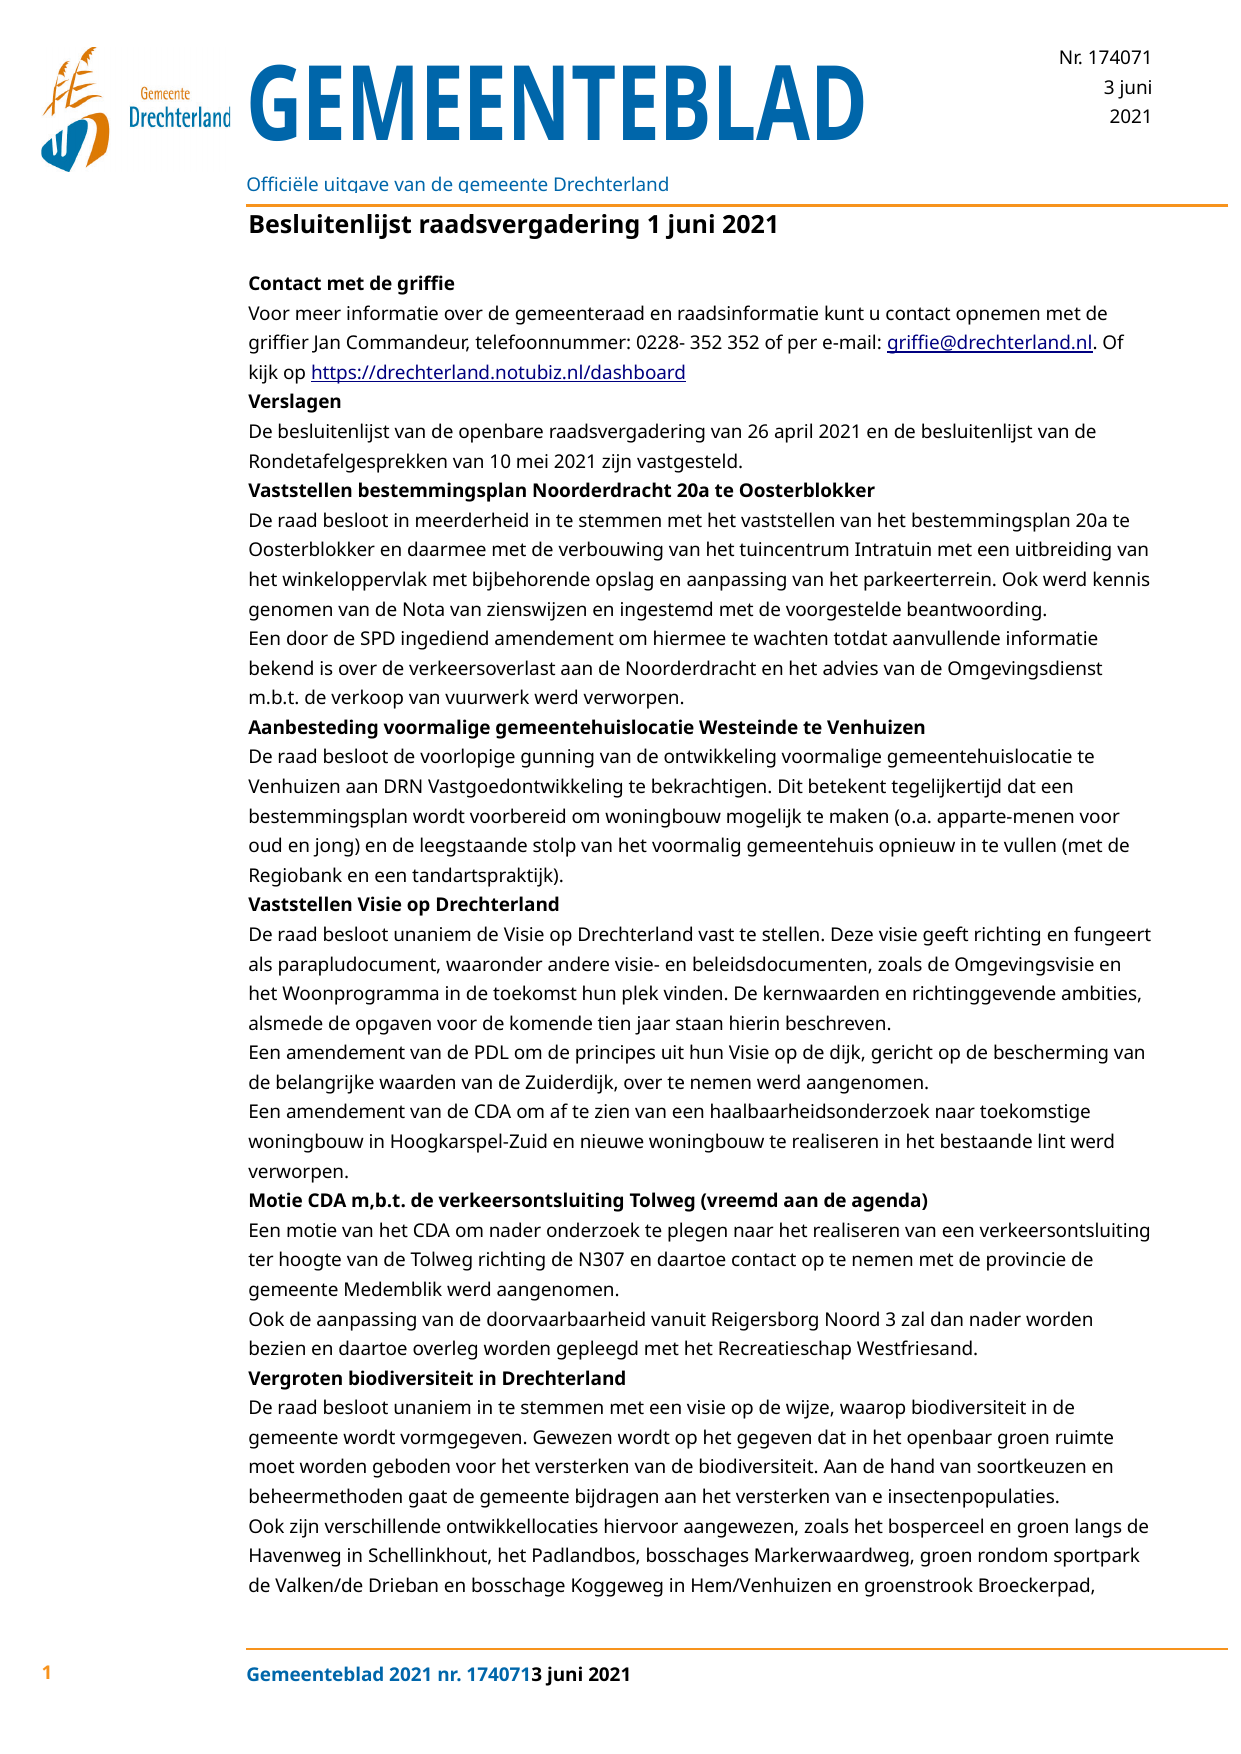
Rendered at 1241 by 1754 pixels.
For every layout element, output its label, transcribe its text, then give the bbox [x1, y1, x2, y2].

text Contact met de griffie [248, 270, 1152, 296]
text Een motie van het CDA om nader onderzoek te plegen naar het realiseren van een verkeersontsluiting ter hoogte van de Tolweg richting de N307 en daartoe contact op te nemen met de provincie de gemeente Medemblik werd aangenomen. [248, 1217, 1152, 1302]
text Een amendement van de CDA om af te zien van een haalbaarheidsonderzoek naar toekomstige woningbouw in Hoogkarspel-Zuid en nieuwe woningbouw te realiseren in het bestaande lint werd verworpen. [248, 1099, 1152, 1183]
text Voor meer informatie over de gemeenteraad en raadsinformatie kunt u contact opnemen met de griffier Jan Commandeur, telefoonnummer: 0228- 352 352 of per e-mail: griffie@drechterland.nl. Of kijk op https://drechterland.notubiz.nl/dashboard [248, 300, 1152, 385]
text De raad besloot unaniem in te stemmen met een visie op de wijze, waarop biodiversiteit in de gemeente wordt vormgegeven. Gewezen wordt op het gegeven dat in het openbaar groen ruimte moet worden geboden voor het versterken van de biodiversiteit. Aan de hand van soortkeuzen en beheermethoden gaat de gemeente bijdragen aan het versterken van e insectenpopulaties. [248, 1394, 1152, 1509]
text De besluitenlijst van de openbare raadsvergadering van 26 april 2021 en de besluitenlijst van de Rondetafelgesprekken van 10 mei 2021 zijn vastgesteld. [248, 418, 1152, 473]
text Motie CDA m,b.t. de verkeersontsluiting Tolweg (vreemd aan de agenda) [248, 1187, 1152, 1213]
text Aanbesteding voormalige gemeentehuislocatie Westeinde te Venhuizen [248, 714, 1152, 740]
text Vaststellen Visie op Drechterland [248, 892, 1152, 917]
text Ook zijn verschillende ontwikkellocaties hiervoor aangewezen, zoals het bosperceel en groen langs de Havenweg in Schellinkhout, het Padlandbos, bosschages Markerwaardweg, groen rondom sportpark de Valken/de Drieban en bosschage Koggeweg in Hem/Venhuizen en groenstrook Broeckerpad, [248, 1513, 1152, 1598]
text De raad besloot unaniem de Visie op Drechterland vast te stellen. Deze visie geeft richting en fungeert als parapludocument, waaronder andere visie- en beleidsdocumenten, zoals de Omgevingsvisie en het Woonprogramma in de toekomst hun plek vinden. De kernwaarden en richtinggevende ambities, alsmede de opgaven voor de komende tien jaar staan hierin beschreven. [248, 921, 1152, 1036]
text Een door de SPD ingediend amendement om hiermee te wachten totdat aanvullende informatie bekend is over de verkeersoverlast aan de Noorderdracht en het advies van de Omgevingsdienst m.b.t. de verkoop van vuurwerk werd verworpen. [248, 625, 1152, 710]
text Vergroten biodiversiteit in Drechterland [248, 1365, 1152, 1391]
text Verslagen [248, 389, 1152, 414]
picture [226, 115, 231, 124]
text Ook de aanpassing van de doorvaarbaarheid vanuit Reigersborg Noord 3 zal dan nader worden bezien en daartoe overleg worden gepleegd met het Recreatieschap Westfriesand. [248, 1306, 1152, 1361]
text De raad besloot in meerderheid in te stemmen met het vaststellen van het bestemmingsplan 20a te Oosterblokker en daarmee met de verbouwing van het tuincentrum Intratuin met een uitbreiding van het winkeloppervlak met bijbehorende opslag en aanpassing van het parkeerterrein. Ook werd kennis genomen van de Nota van zienswijzen en ingestemd met de voorgestelde beantwoording. [248, 507, 1152, 621]
text Een amendement van de PDL om de principes uit hun Visie op de dijk, gericht op de bescherming van de belangrijke waarden van de Zuiderdijk, over te nemen werd aangenomen. [248, 1039, 1152, 1095]
picture [41, 158, 64, 172]
text De raad besloot de voorlopige gunning van de ontwikkeling voormalige gemeentehuislocatie te Venhuizen aan DRN Vastgoedontwikkeling te bekrachtigen. Dit betekent tegelijkertijd dat een bestemmingsplan wordt voorbereid om woningbouw mogelijk te maken (o.a. apparte-menen voor oud en jong) en de leegstaande stolp van het voormalig gemeentehuis opnieuw in te vullen (met de Regiobank en een tandartspraktijk). [248, 744, 1152, 888]
picture [41, 47, 231, 172]
text Vaststellen bestemmingsplan Noorderdracht 20a te Oosterblokker [248, 477, 1152, 503]
text Besluitenlijst raadsvergadering 1 juni 2021 [248, 207, 1152, 241]
